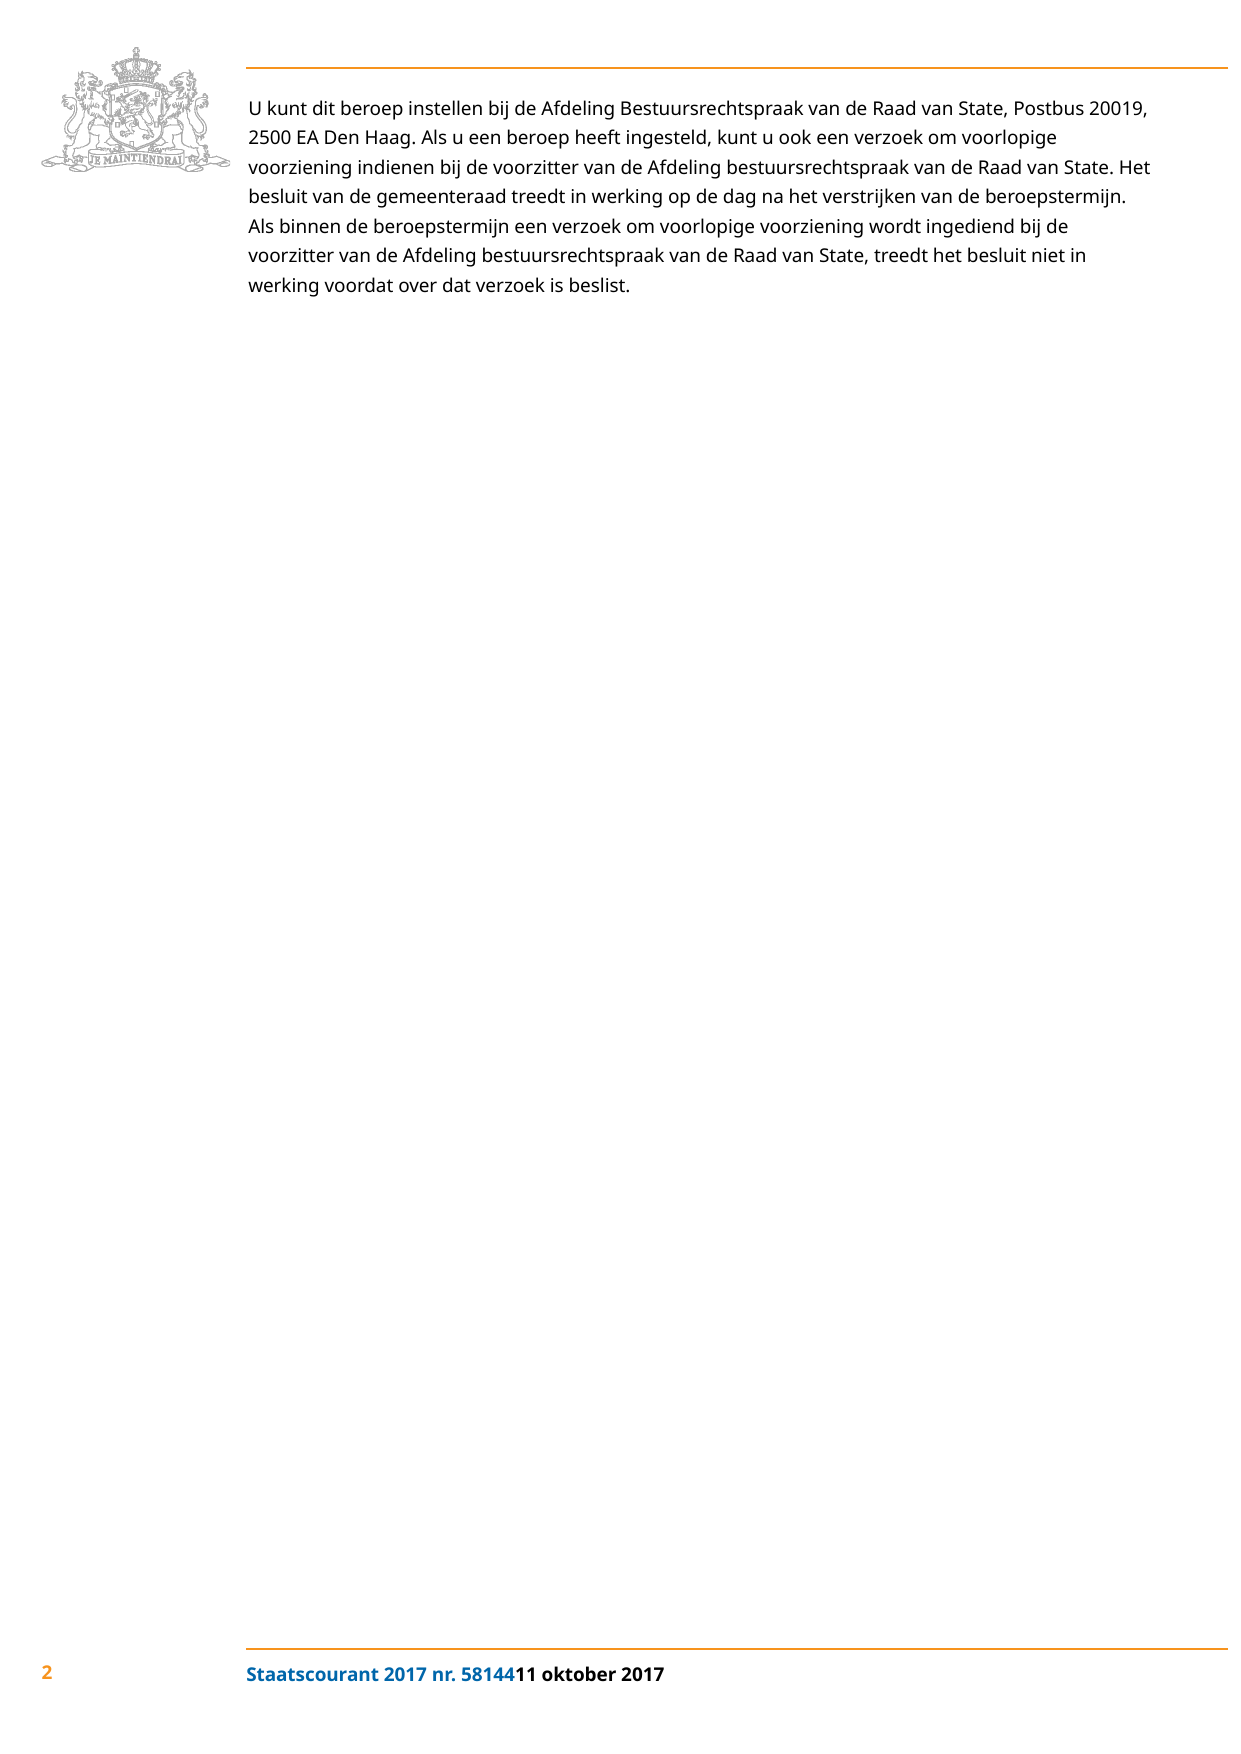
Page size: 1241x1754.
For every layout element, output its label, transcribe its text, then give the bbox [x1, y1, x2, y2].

picture [41, 47, 231, 172]
text U kunt dit beroep instellen bij de Afdeling Bestuursrechtspraak van de Raad van State, Postbus 20019, 2500 EA Den Haag. Als u een beroep heeft ingesteld, kunt u ook een verzoek om voorlopige voorziening indienen bij de voorzitter van de Afdeling bestuursrechtspraak van de Raad van State. Het besluit van de gemeenteraad treedt in werking op de dag na het verstrijken van de beroepstermijn. Als binnen de beroepstermijn een verzoek om voorlopige voorziening wordt ingediend bij de voorzitter van de Afdeling bestuursrechtspraak van de Raad van State, treedt het besluit niet in werking voordat over dat verzoek is beslist. [248, 95, 1152, 298]
